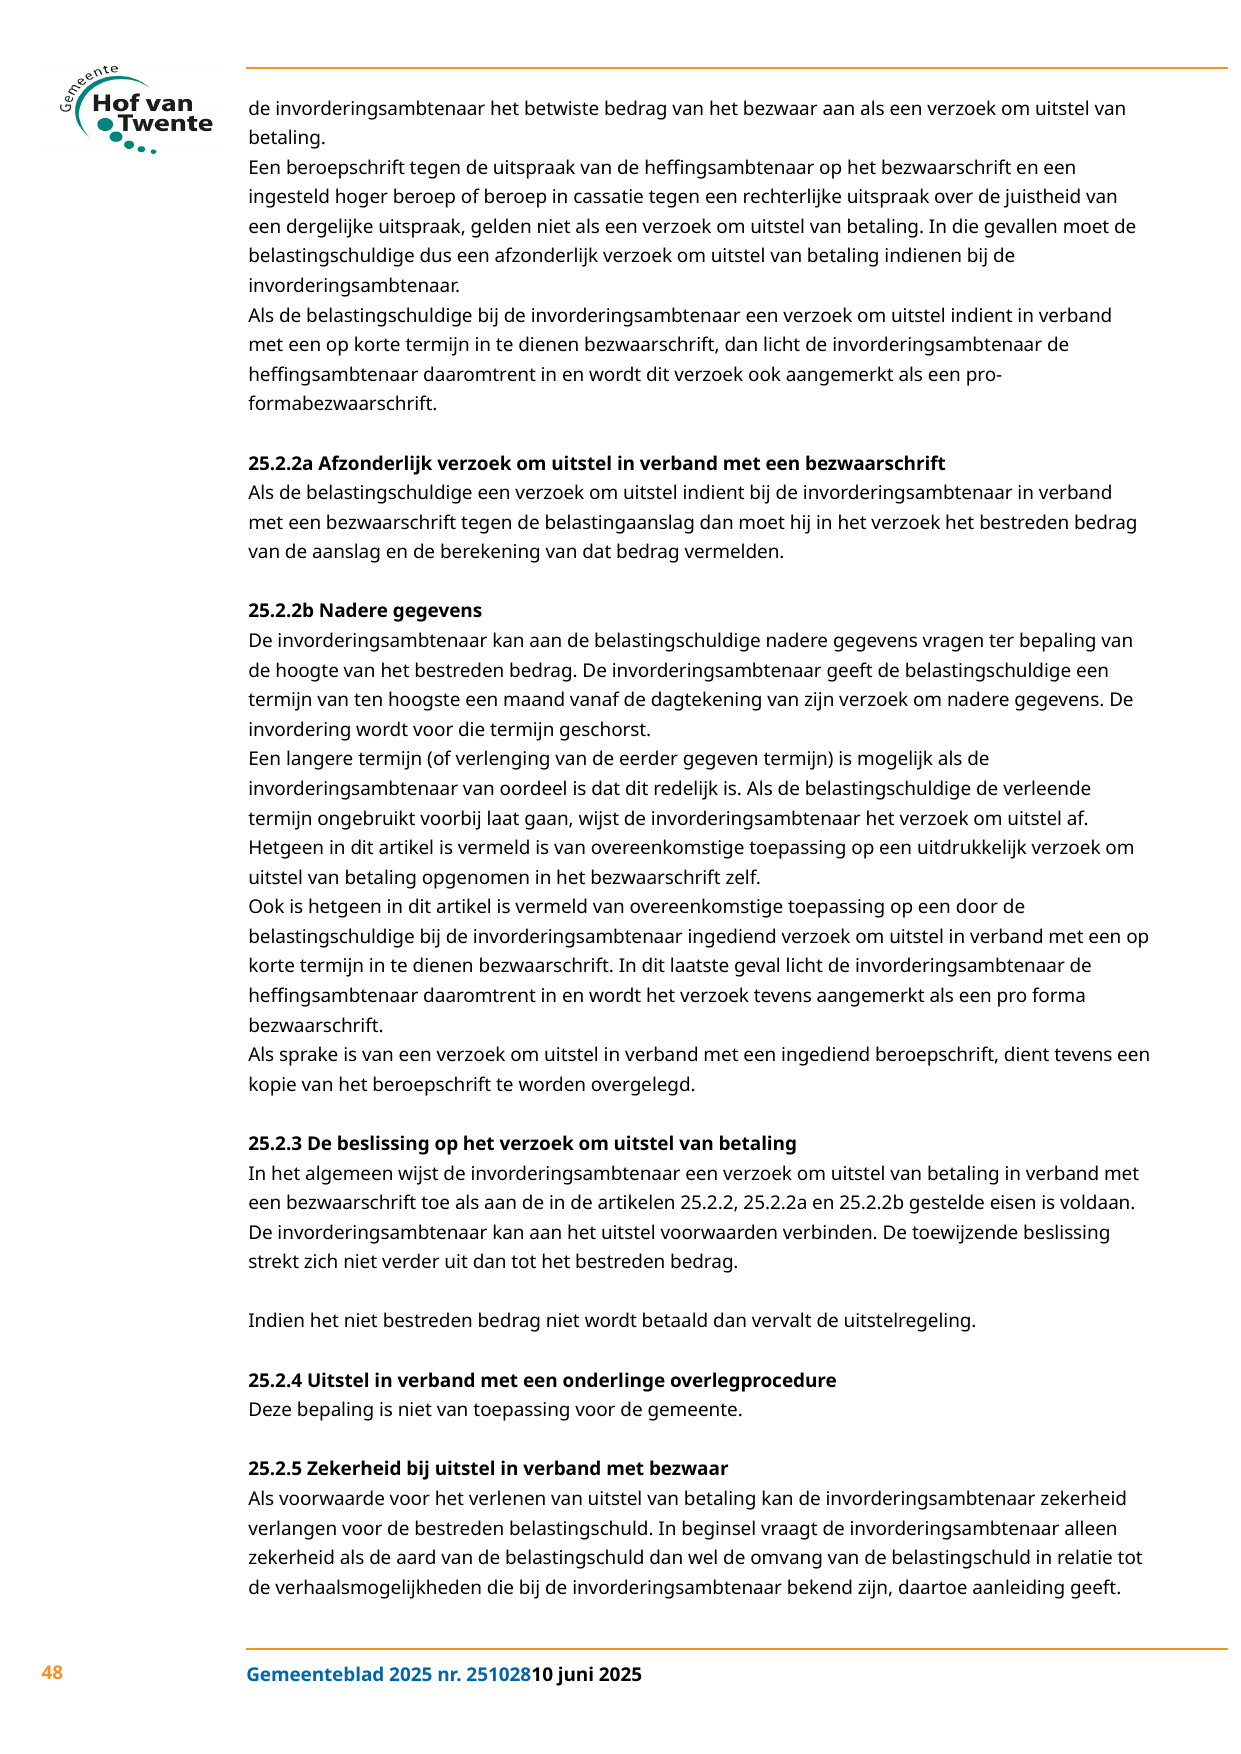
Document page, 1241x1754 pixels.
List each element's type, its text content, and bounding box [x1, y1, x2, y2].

text de invorderingsambtenaar het betwiste bedrag van het bezwaar aan als een verzoek om uitstel van betaling. [248, 95, 1152, 150]
picture [41, 47, 231, 172]
text In het algemeen wijst de invorderingsambtenaar een verzoek om uitstel van betaling in verband met een bezwaarschrift toe als aan de in de artikelen 25.2.2, 25.2.2a en 25.2.2b gestelde eisen is voldaan. [248, 1160, 1152, 1215]
text 25.2.4 Uitstel in verband met een onderlinge overlegprocedure [248, 1367, 1152, 1393]
text Een langere termijn (of verlenging van de eerder gegeven termijn) is mogelijk als de invorderingsambtenaar van oordeel is dat dit redelijk is. Als de belastingschuldige de verleende termijn ongebruikt voorbij laat gaan, wijst de invorderingsambtenaar het verzoek om uitstel af. [248, 746, 1152, 831]
text Ook is hetgeen in dit artikel is vermeld van overeenkomstige toepassing op een door de belastingschuldige bij de invorderingsambtenaar ingediend verzoek om uitstel in verband met een op korte termijn in te dienen bezwaarschrift. In dit laatste geval licht de invorderingsambtenaar de heffingsambtenaar daaromtrent in en wordt het verzoek tevens aangemerkt als een pro forma bezwaarschrift. [248, 893, 1152, 1038]
text Indien het niet bestreden bedrag niet wordt betaald dan vervalt de uitstelregeling. [248, 1308, 1152, 1333]
text 25.2.5 Zekerheid bij uitstel in verband met bezwaar [248, 1456, 1152, 1481]
text Hetgeen in dit artikel is vermeld is van overeenkomstige toepassing op een uitdrukkelijk verzoek om uitstel van betaling opgenomen in het bezwaarschrift zelf. [248, 834, 1152, 890]
text 25.2.3 De beslissing op het verzoek om uitstel van betaling [248, 1130, 1152, 1156]
text Als de belastingschuldige bij de invorderingsambtenaar een verzoek om uitstel indient in verband met een op korte termijn in te dienen bezwaarschrift, dan licht de invorderingsambtenaar de heffingsambtenaar daaromtrent in en wordt dit verzoek ook aangemerkt als een pro-formabezwaarschrift. [248, 302, 1152, 416]
text Als de belastingschuldige een verzoek om uitstel indient bij de invorderingsambtenaar in verband met een bezwaarschrift tegen de belastingaanslag dan moet hij in het verzoek het bestreden bedrag van de aanslag en de berekening van dat bedrag vermelden. [248, 479, 1152, 564]
text 25.2.2a Afzonderlijk verzoek om uitstel in verband met een bezwaarschrift [248, 450, 1152, 476]
text Als sprake is van een verzoek om uitstel in verband met een ingediend beroepschrift, dient tevens een kopie van het beroepschrift te worden overgelegd. [248, 1041, 1152, 1097]
text De invorderingsambtenaar kan aan het uitstel voorwaarden verbinden. De toewijzende beslissing strekt zich niet verder uit dan tot het bestreden bedrag. [248, 1219, 1152, 1274]
text Deze bepaling is niet van toepassing voor de gemeente. [248, 1396, 1152, 1422]
text De invorderingsambtenaar kan aan de belastingschuldige nadere gegevens vragen ter bepaling van de hoogte van het bestreden bedrag. De invorderingsambtenaar geeft de belastingschuldige een termijn van ten hoogste een maand vanaf de dagtekening van zijn verzoek om nadere gegevens. De invordering wordt voor die termijn geschorst. [248, 627, 1152, 742]
text Een beroepschrift tegen de uitspraak van de heffingsambtenaar op het bezwaarschrift en een ingesteld hoger beroep of beroep in cassatie tegen een rechterlijke uitspraak over de juistheid van een dergelijke uitspraak, gelden niet als een verzoek om uitstel van betaling. In die gevallen moet de belastingschuldige dus een afzonderlijk verzoek om uitstel van betaling indienen bij de invorderingsambtenaar. [248, 154, 1152, 298]
text Als voorwaarde voor het verlenen van uitstel van betaling kan de invorderingsambtenaar zekerheid verlangen voor de bestreden belastingschuld. In beginsel vraagt de invorderingsambtenaar alleen zekerheid als de aard van de belastingschuld dan wel de omvang van de belastingschuld in relatie tot de verhaalsmogelijkheden die bij de invorderingsambtenaar bekend zijn, daartoe aanleiding geeft. [248, 1485, 1152, 1600]
text 25.2.2b Nadere gegevens [248, 598, 1152, 623]
